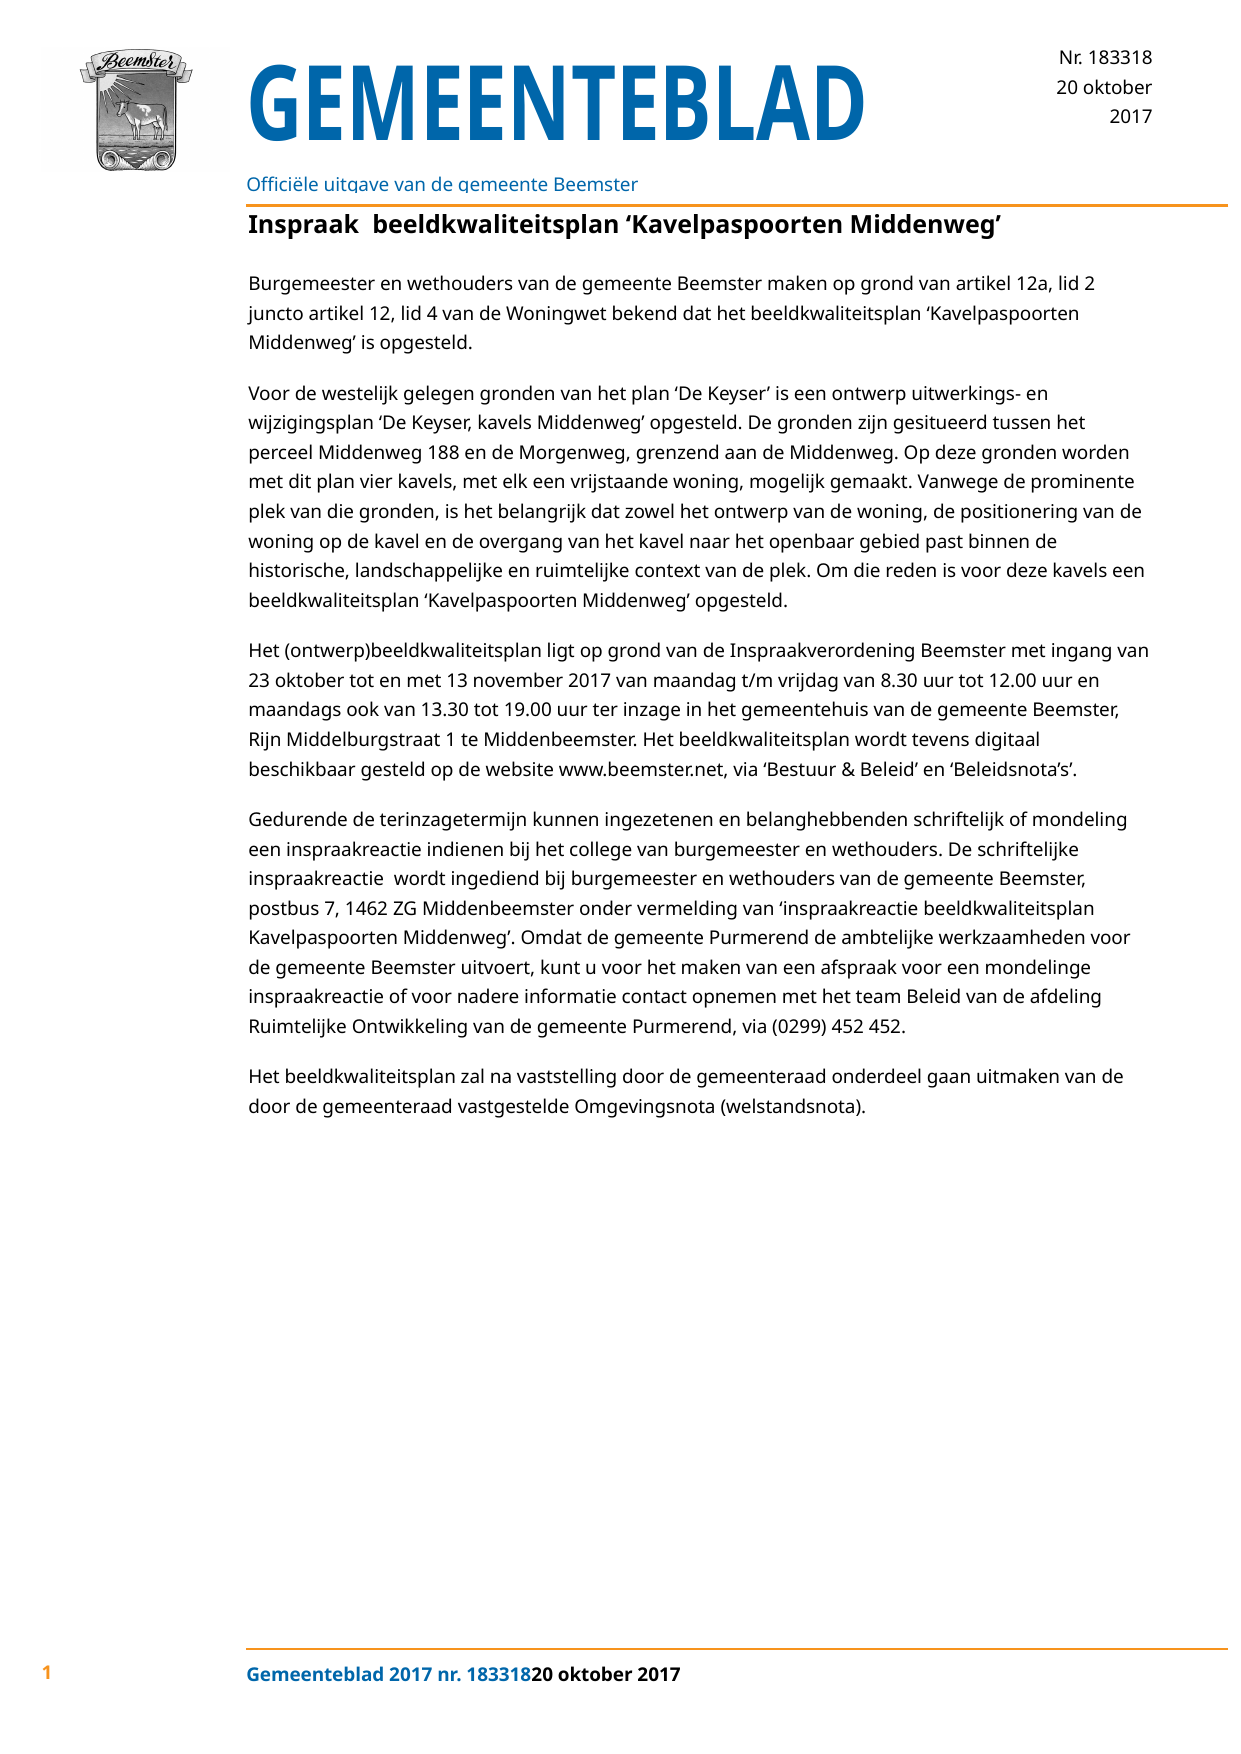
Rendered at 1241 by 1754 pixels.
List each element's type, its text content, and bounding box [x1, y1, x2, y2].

text Het (ontwerp)beeldkwaliteitsplan ligt op grond van de Inspraakverordening Beemster met ingang van 23 oktober tot en met 13 november 2017 van maandag t/m vrijdag van 8.30 uur tot 12.00 uur en maandags ook van 13.30 tot 19.00 uur ter inzage in het gemeentehuis van de gemeente Beemster, Rijn Middelburgstraat 1 te Middenbeemster. Het beeldkwaliteitsplan wordt tevens digitaal beschikbaar gesteld op de website www.beemster.net, via ‘Bestuur & Beleid’ en ‘Beleidsnota’s’. [248, 637, 1152, 781]
text Het beeldkwaliteitsplan zal na vaststelling door de gemeenteraad onderdeel gaan uitmaken van de door de gemeenteraad vastgestelde Omgevingsnota (welstandsnota). [248, 1064, 1152, 1119]
text Inspraak beeldkwaliteitsplan ‘Kavelpaspoorten Middenweg’ [248, 207, 1152, 241]
text Burgemeester en wethouders van de gemeente Beemster maken op grond van artikel 12a, lid 2 juncto artikel 12, lid 4 van de Woningwet bekend dat het beeldkwaliteitsplan ‘Kavelpaspoorten Middenweg’ is opgesteld. [248, 270, 1152, 355]
text Voor de westelijk gelegen gronden van het plan ‘De Keyser’ is een ontwerp uitwerkings- en wijzigingsplan ‘De Keyser, kavels Middenweg’ opgesteld. De gronden zijn gesitueerd tussen het perceel Middenweg 188 en de Morgenweg, grenzend aan de Middenweg. Op deze gronden worden met dit plan vier kavels, met elk een vrijstaande woning, mogelijk gemaakt. Vanwege de prominente plek van die gronden, is het belangrijk dat zowel het ontwerp van de woning, de positionering van de woning op de kavel en de overgang van het kavel naar het openbaar gebied past binnen de historische, landschappelijke en ruimtelijke context van de plek. Om die reden is voor deze kavels een beeldkwaliteitsplan ‘Kavelpaspoorten Middenweg’ opgesteld. [248, 380, 1152, 613]
text Gedurende de terinzagetermijn kunnen ingezetenen en belanghebbenden schriftelijk of mondeling een inspraakreactie indienen bij het college van burgemeester en wethouders. De schriftelijke inspraakreactie wordt ingediend bij burgemeester en wethouders van de gemeente Beemster, postbus 7, 1462 ZG Middenbeemster onder vermelding van ‘inspraakreactie beeldkwaliteitsplan Kavelpaspoorten Middenweg’. Omdat de gemeente Purmerend de ambtelijke werkzaamheden voor de gemeente Beemster uitvoert, kunt u voor het maken van een afspraak voor een mondelinge inspraakreactie of voor nadere informatie contact opnemen met het team Beleid van de afdeling Ruimtelijke Ontwikkeling van de gemeente Purmerend, via (0299) 452 452. [248, 806, 1152, 1039]
picture [41, 47, 231, 172]
